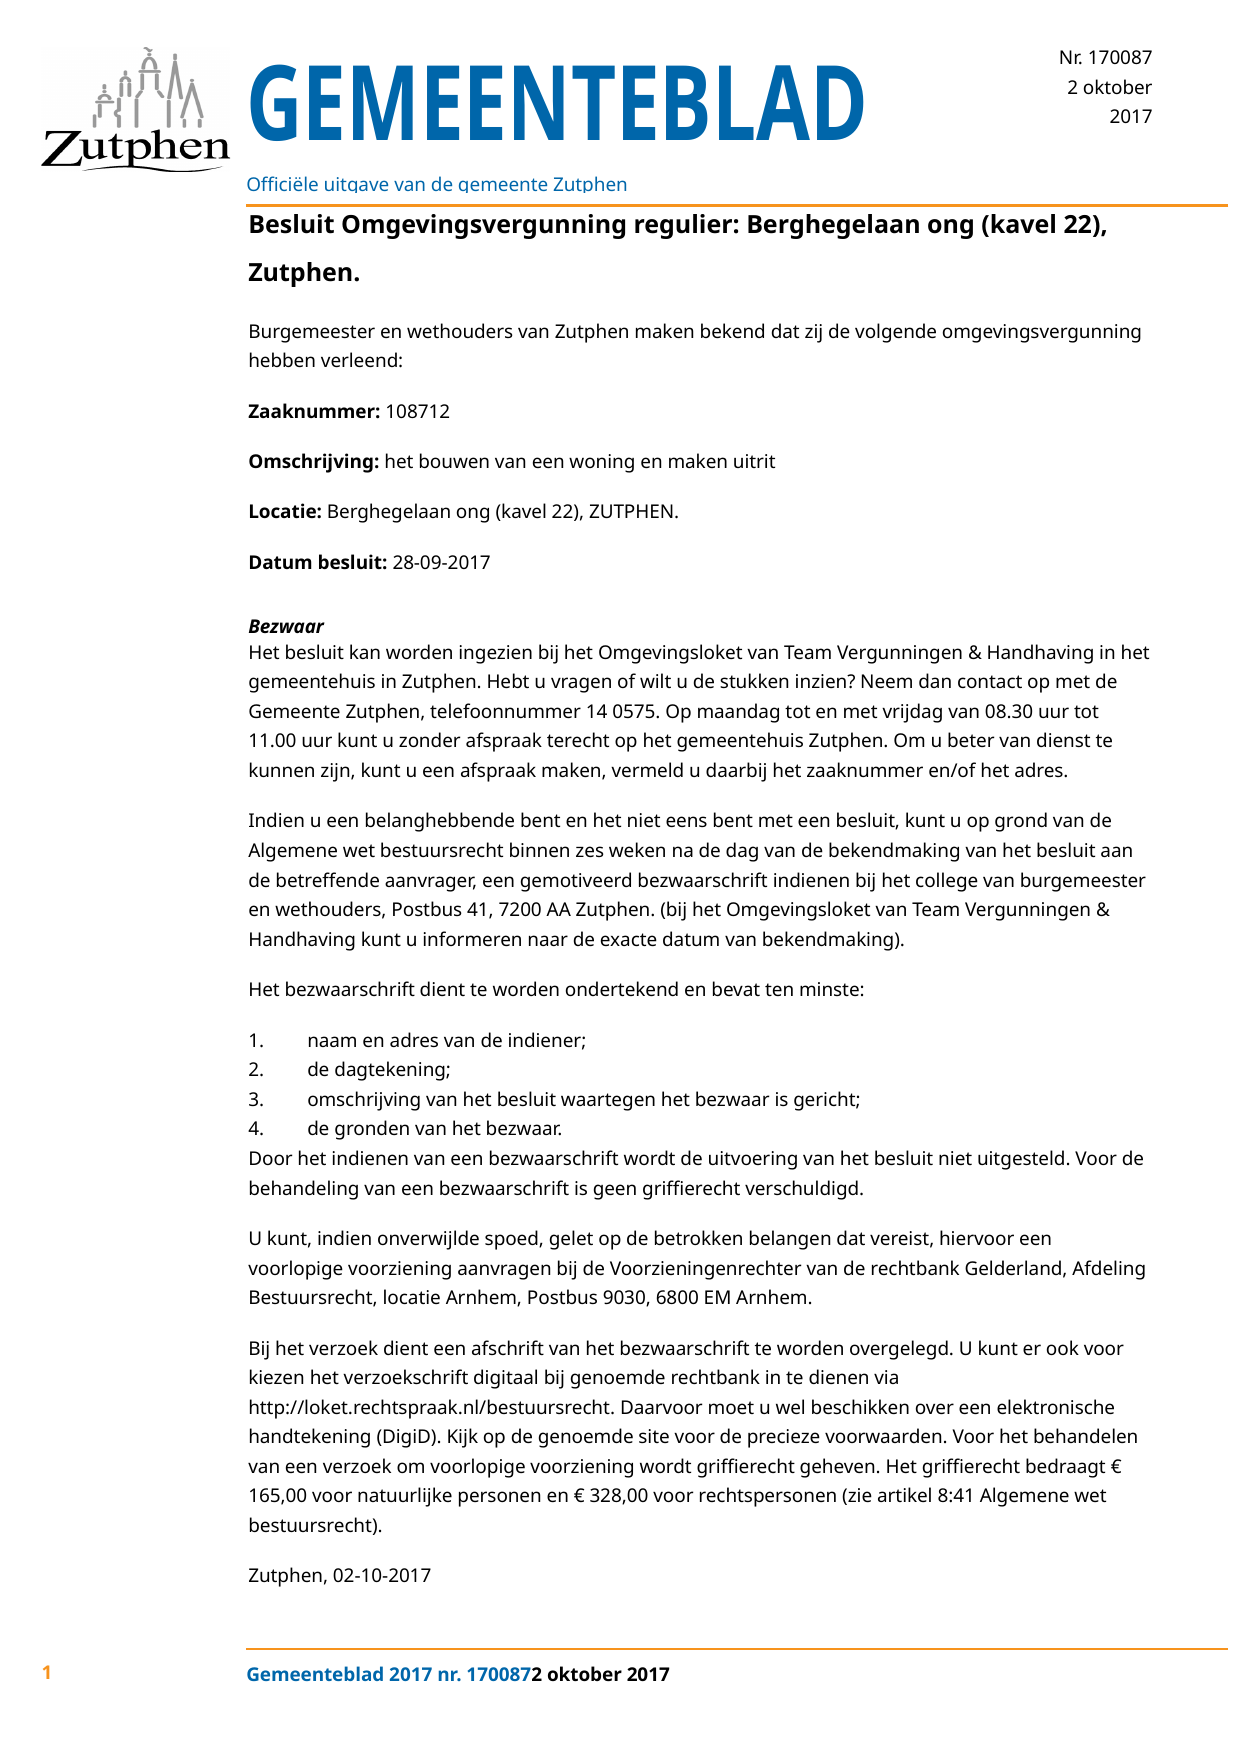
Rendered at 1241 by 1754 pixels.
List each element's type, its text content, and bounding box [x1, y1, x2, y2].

text Omschrijving: het bouwen van een woning en maken uitrit [248, 448, 1152, 474]
text Zutphen, 02-10-2017 [248, 1563, 1152, 1588]
picture [41, 47, 231, 172]
text Bezwaar [248, 613, 1152, 639]
text Het bezwaarschrift dient te worden ondertekend en bevat ten minste: [248, 976, 1152, 1002]
text Door het indienen van een bezwaarschrift wordt de uitvoering van het besluit niet uitgesteld. Voor de behandeling van een bezwaarschrift is geen griffierecht verschuldigd. [248, 1145, 1152, 1200]
text Bij het verzoek dient een afschrift van het bezwaarschrift te worden overgelegd. U kunt er ook voor kiezen het verzoekschrift digitaal bij genoemde rechtbank in te dienen via http://loket.rechtspraak.nl/bestuursrecht. Daarvoor moet u wel beschikken over een elektronische handtekening (DigiD). Kijk op de genoemde site voor de precieze voorwaarden. Voor het behandelen van een verzoek om voorlopige voorziening wordt griffierecht geheven. Het griffierecht bedraagt € 165,00 voor natuurlijke personen en € 328,00 voor rechtspersonen (zie artikel 8:41 Algemene wet bestuursrecht). [248, 1335, 1152, 1538]
list de gronden van het bezwaar. [248, 1116, 1152, 1141]
text U kunt, indien onverwijlde spoed, gelet op de betrokken belangen dat vereist, hiervoor een voorlopige voorziening aanvragen bij de Voorzieningenrechter van de rechtbank Gelderland, Afdeling Bestuursrecht, locatie Arnhem, Postbus 9030, 6800 EM Arnhem. [248, 1225, 1152, 1310]
list de dagtekening; [248, 1056, 1152, 1082]
text Locatie: Berghegelaan ong (kavel 22), ZUTPHEN. [248, 499, 1152, 524]
text Burgemeester en wethouders van Zutphen maken bekend dat zij de volgende omgevingsvergunning hebben verleend: [248, 318, 1152, 373]
text Datum besluit: 28-09-2017 [248, 549, 1152, 575]
text Indien u een belanghebbende bent en het niet eens bent met een besluit, kunt u op grond van de Algemene wet bestuursrecht binnen zes weken na de dag van de bekendmaking van het besluit aan de betreffende aanvrager, een gemotiveerd bezwaarschrift indienen bij het college van burgemeester en wethouders, Postbus 41, 7200 AA Zutphen. (bij het Omgevingsloket van Team Vergunningen & Handhaving kunt u informeren naar de exacte datum van bekendmaking). [248, 808, 1152, 952]
text Besluit Omgevingsvergunning regulier: Berghegelaan ong (kavel 22), Zutphen. [248, 207, 1152, 288]
text Zaaknummer: 108712 [248, 398, 1152, 424]
text Het besluit kan worden ingezien bij het Omgevingsloket van Team Vergunningen & Handhaving in het gemeentehuis in Zutphen. Hebt u vragen of wilt u de stukken inzien? Neem dan contact op met de Gemeente Zutphen, telefoonnummer 14 0575. Op maandag tot en met vrijdag van 08.30 uur tot 11.00 uur kunt u zonder afspraak terecht op het gemeentehuis Zutphen. Om u beter van dienst te kunnen zijn, kunt u een afspraak maken, vermeld u daarbij het zaaknummer en/of het adres. [248, 639, 1152, 783]
list omschrijving van het besluit waartegen het bezwaar is gericht; [248, 1086, 1152, 1112]
list naam en adres van de indiener; [248, 1027, 1152, 1052]
